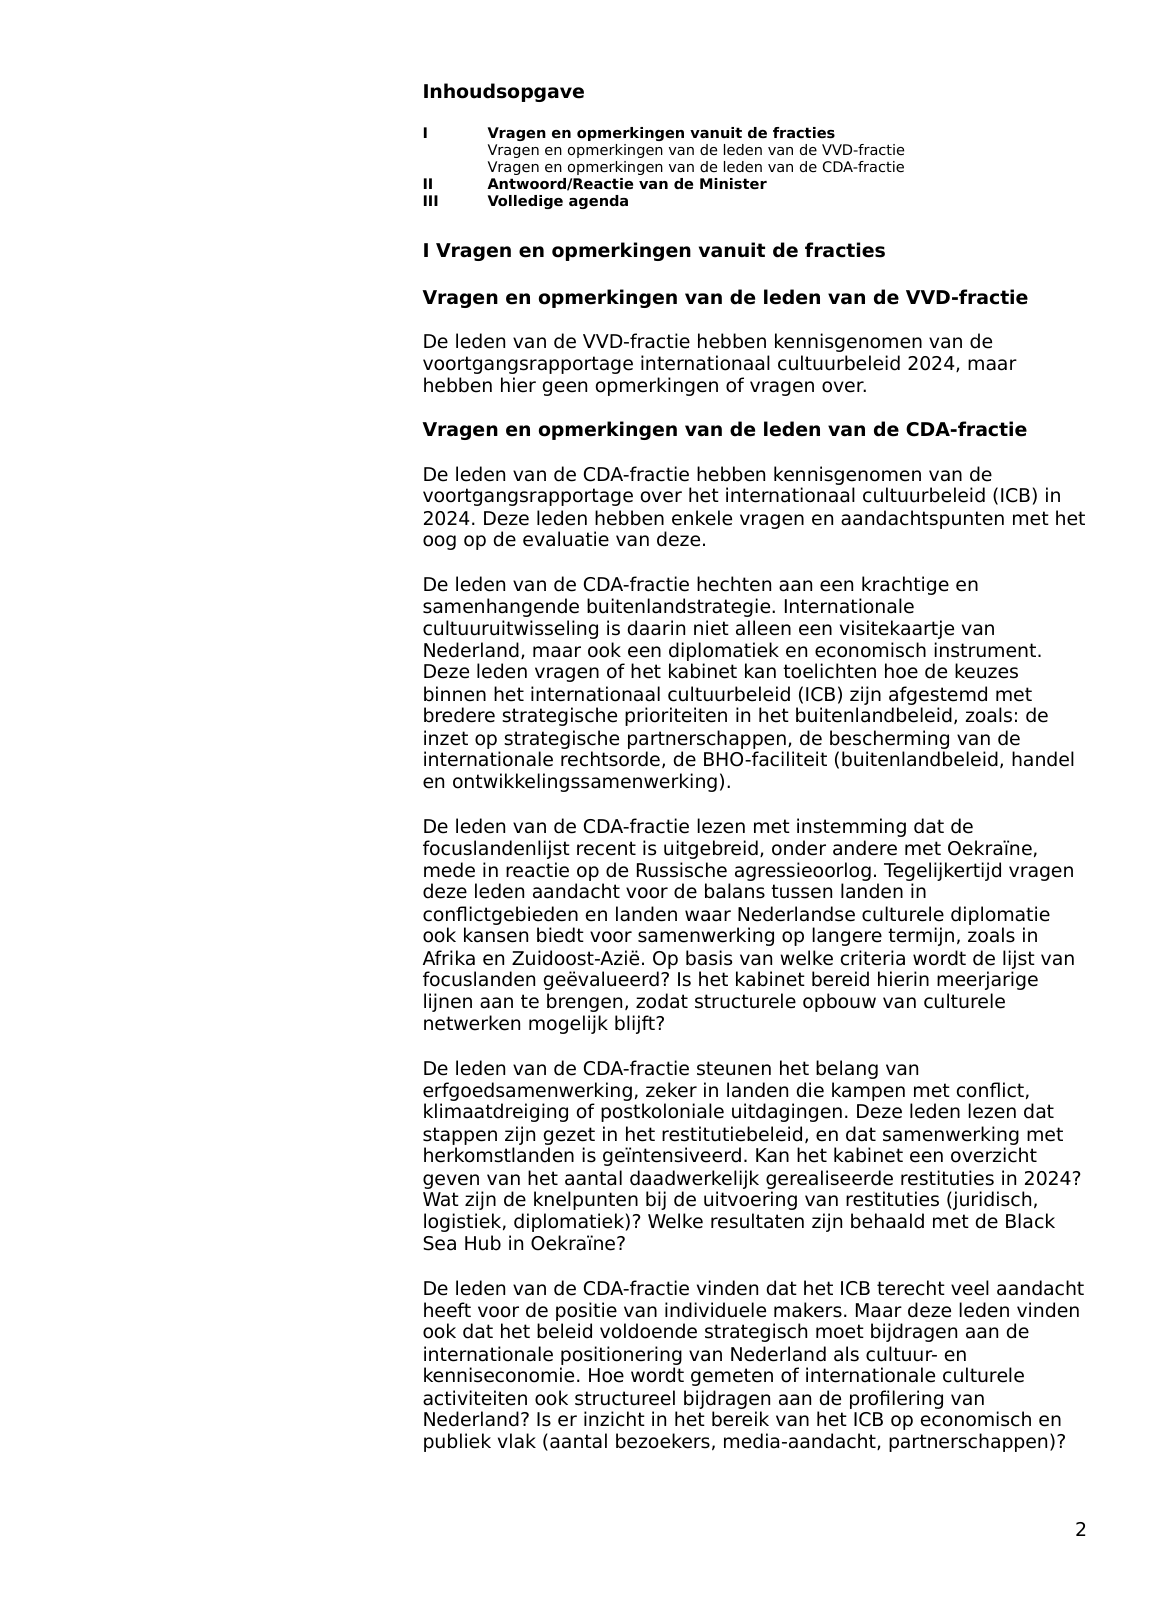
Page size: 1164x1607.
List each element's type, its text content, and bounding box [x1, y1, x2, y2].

table_cell Vragen en opmerkingen van de leden van de CDA-fractie [481, 159, 1087, 176]
subtitle Inhoudsopgave [422, 81, 1087, 103]
table_header I [422, 125, 481, 142]
table_cell III [422, 193, 481, 210]
table_cell Vragen en opmerkingen van de leden van de VVD-fractie [481, 142, 1087, 159]
text De leden van de CDA-fractie lezen met instemming dat de focuslandenlijst recent is uitgebreid, onder andere met Oekraïne, mede in reactie op de Russische agressieoorlog. Tegelijkertijd vragen deze leden aandacht voor de balans tussen landen in conflictgebieden en landen waar Nederlandse culturele diplomatie ook kansen biedt voor samenwerking op langere termijn, zoals in Afrika en Zuidoost-Azië. Op basis van welke criteria wordt de lijst van focuslanden geëvalueerd? Is het kabinet bereid hierin meerjarige lijnen aan te brengen, zodat structurele opbouw van culturele netwerken mogelijk blijft? [422, 816, 1087, 1035]
table_cell II [422, 176, 481, 193]
table_cell [422, 142, 481, 159]
text De leden van de CDA-fractie hechten aan een krachtige en samenhangende buitenlandstrategie. Internationale cultuuruitwisseling is daarin niet alleen een visitekaartje van Nederland, maar ook een diplomatiek en economisch instrument. Deze leden vragen of het kabinet kan toelichten hoe de keuzes binnen het internationaal cultuurbeleid (ICB) zijn afgestemd met bredere strategische prioriteiten in het buitenlandbeleid, zoals: de inzet op strategische partnerschappen, de bescherming van de internationale rechtsorde, de BHO-faciliteit (buitenlandbeleid, handel en ontwikkelingssamenwerking). [422, 573, 1087, 793]
table_cell Volledige agenda [481, 193, 1087, 210]
text De leden van de CDA-fractie steunen het belang van erfgoedsamenwerking, zeker in landen die kampen met conflict, klimaatdreiging of postkoloniale uitdagingen. Deze leden lezen dat stappen zijn gezet in het restitutiebeleid, en dat samenwerking met herkomstlanden is geïntensiveerd. Kan het kabinet een overzicht geven van het aantal daadwerkelijk gerealiseerde restituties in 2024? Wat zijn de knelpunten bij de uitvoering van restituties (juridisch, logistiek, diplomatiek)? Welke resultaten zijn behaald met de Black Sea Hub in Oekraïne? [422, 1057, 1087, 1255]
subtitle Vragen en opmerkingen van de leden van de VVD-fractie [422, 287, 1087, 309]
text De leden van de VVD-fractie hebben kennisgenomen van de voortgangsrapportage internationaal cultuurbeleid 2024, maar hebben hier geen opmerkingen of vragen over. [422, 331, 1087, 397]
text De leden van de CDA-fractie hebben kennisgenomen van de voortgangsrapportage over het internationaal cultuurbeleid (ICB) in 2024. Deze leden hebben enkele vragen en aandachtspunten met het oog op de evaluatie van deze. [422, 463, 1087, 551]
text De leden van de CDA-fractie vinden dat het ICB terecht veel aandacht heeft voor de positie van individuele makers. Maar deze leden vinden ook dat het beleid voldoende strategisch moet bijdragen aan de internationale positionering van Nederland als cultuur- en kenniseconomie. Hoe wordt gemeten of internationale culturele activiteiten ook structureel bijdragen aan de profilering van Nederland? Is er inzicht in het bereik van het ICB op economisch en publiek vlak (aantal bezoekers, media-aandacht, partnerschappen)? [422, 1277, 1087, 1453]
table_cell [422, 159, 481, 176]
table_header Vragen en opmerkingen vanuit de fracties [481, 125, 1087, 142]
table_cell Antwoord/Reactie van de Minister [481, 176, 1087, 193]
subtitle Vragen en opmerkingen van de leden van de CDA-fractie [422, 419, 1087, 441]
subtitle I Vragen en opmerkingen vanuit de fracties [422, 240, 1087, 262]
